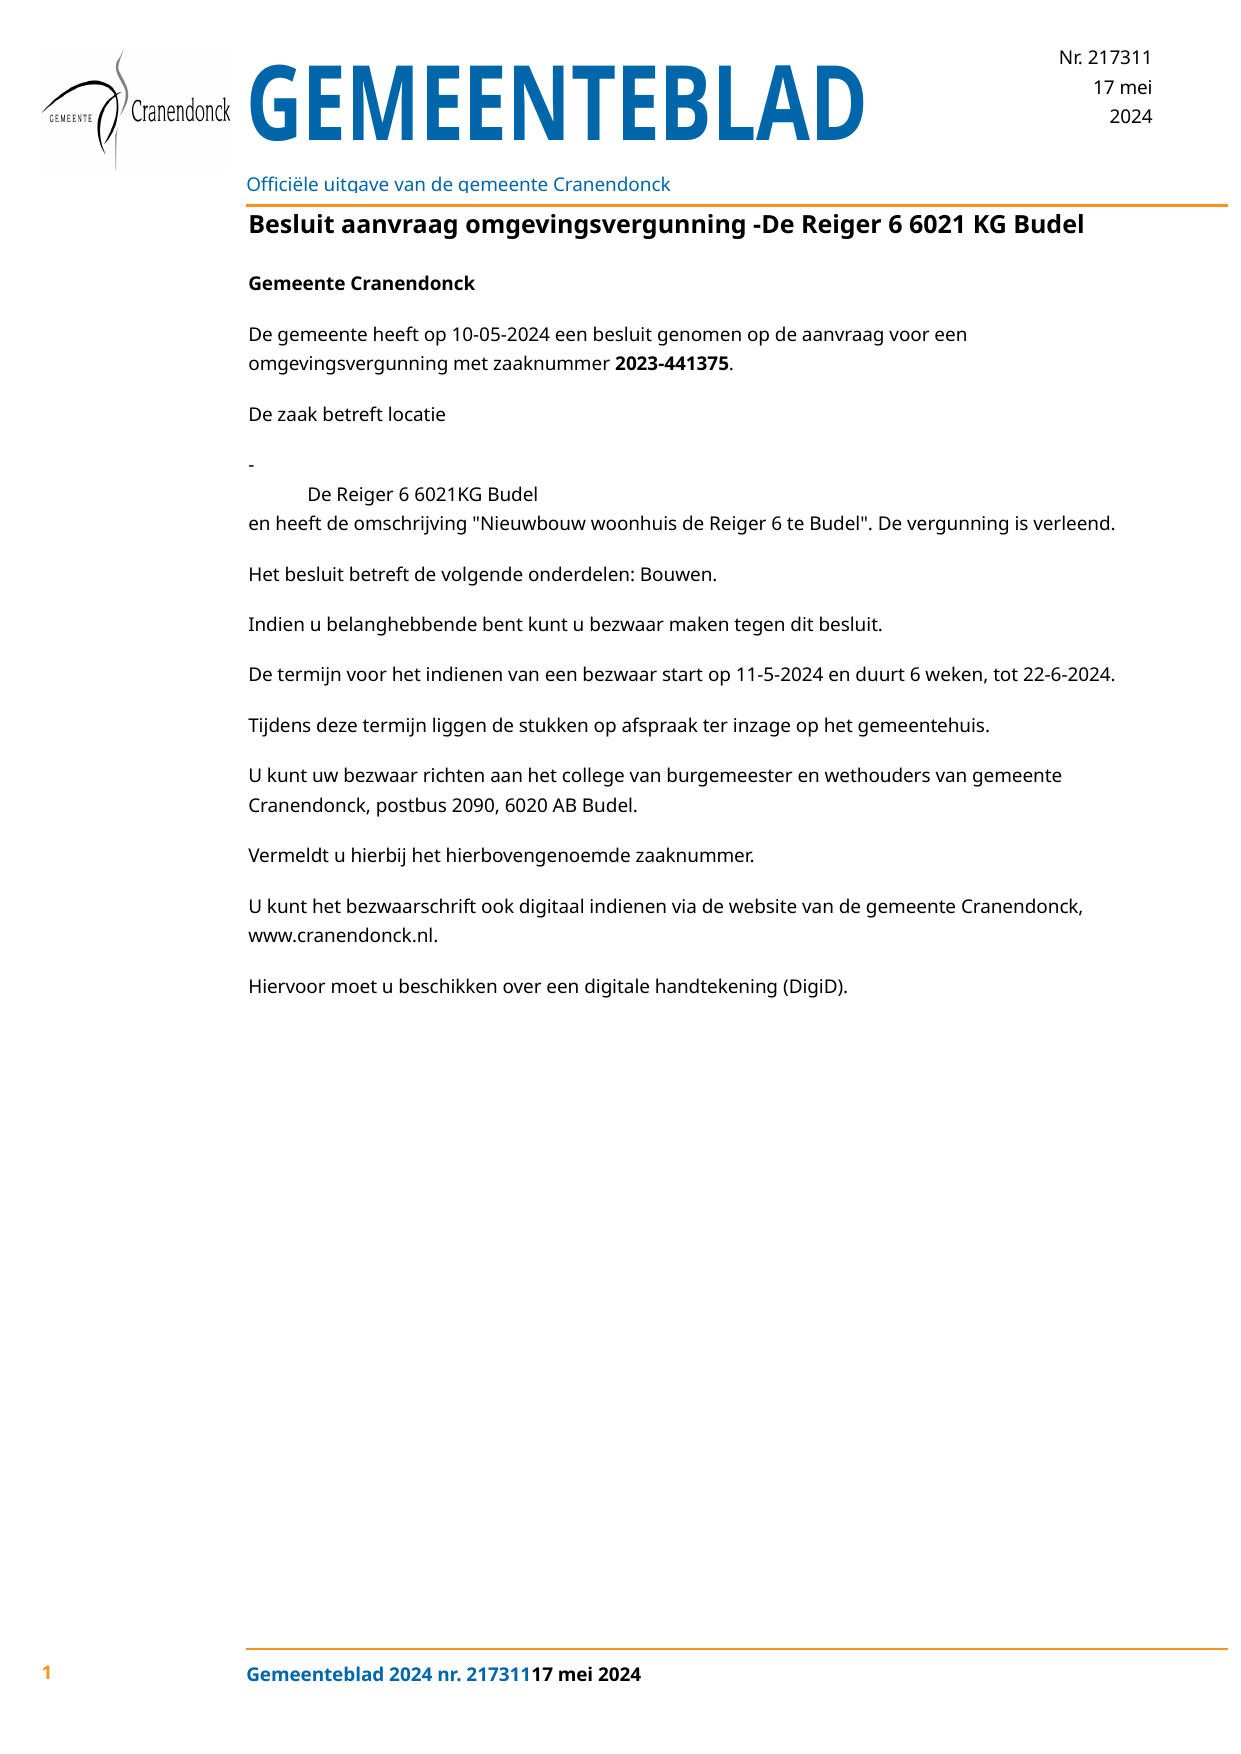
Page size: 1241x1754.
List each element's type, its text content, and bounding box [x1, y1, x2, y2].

list De Reiger 6 6021KG Budel [248, 481, 1152, 506]
text Gemeente Cranendonck [248, 270, 1152, 296]
text Besluit aanvraag omgevingsvergunning -De Reiger 6 6021 KG Budel [248, 207, 1152, 241]
text en heeft de omschrijving "Nieuwbouw woonhuis de Reiger 6 te Budel". De vergunning is verleend. [248, 510, 1152, 536]
text Hiervoor moet u beschikken over een digitale handtekening (DigiD). [248, 973, 1152, 998]
text De gemeente heeft op 10-05-2024 een besluit genomen op de aanvraag voor een omgevingsvergunning met zaaknummer 2023-441375. [248, 321, 1152, 376]
text Vermeldt u hierbij het hierbovengenoemde zaaknummer. [248, 842, 1152, 868]
picture [41, 47, 231, 172]
text De termijn voor het indienen van een bezwaar start op 11-5-2024 en duurt 6 weken, tot 22-6-2024. [248, 662, 1152, 687]
text Tijdens deze termijn liggen de stukken op afspraak ter inzage op het gemeentehuis. [248, 712, 1152, 738]
text Indien u belanghebbende bent kunt u bezwaar maken tegen dit besluit. [248, 611, 1152, 637]
text U kunt het bezwaarschrift ook digitaal indienen via de website van de gemeente Cranendonck, www.cranendonck.nl. [248, 893, 1152, 948]
text U kunt uw bezwaar richten aan het college van burgemeester en wethouders van gemeente Cranendonck, postbus 2090, 6020 AB Budel. [248, 762, 1152, 818]
text De zaak betreft locatie [248, 401, 1152, 426]
text Het besluit betreft de volgende onderdelen: Bouwen. [248, 561, 1152, 586]
